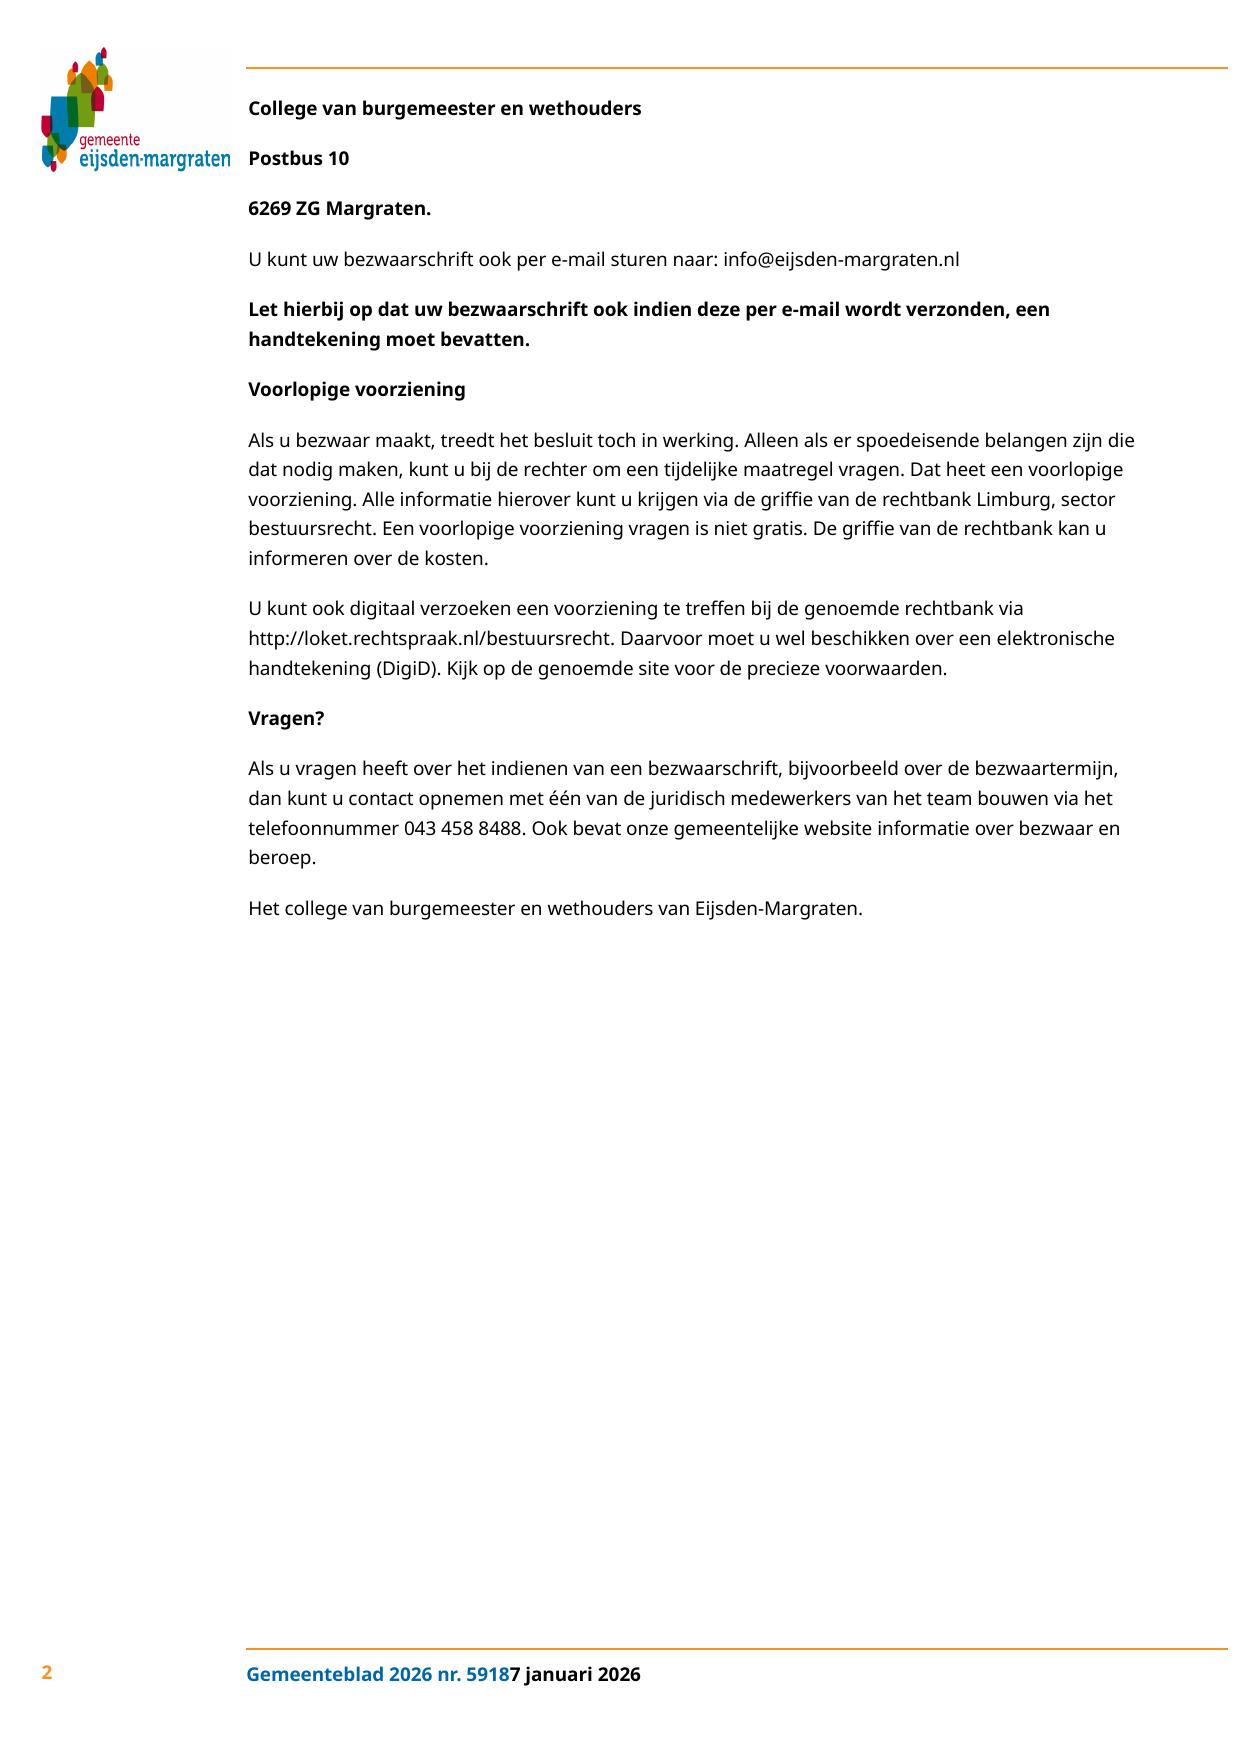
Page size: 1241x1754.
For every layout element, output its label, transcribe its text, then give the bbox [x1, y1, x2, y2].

text Als u bezwaar maakt, treedt het besluit toch in werking. Alleen als er spoedeisende belangen zijn die dat nodig maken, kunt u bij de rechter om een tijdelijke maatregel vragen. Dat heet een voorlopige voorziening. Alle informatie hierover kunt u krijgen via de griffie van de rechtbank Limburg, sector bestuursrecht. Een voorlopige voorziening vragen is niet gratis. De griffie van de rechtbank kan u informeren over de kosten. [248, 427, 1152, 571]
text Het college van burgemeester en wethouders van Eijsden-Margraten. [248, 895, 1152, 921]
text College van burgemeester en wethouders [248, 95, 1152, 121]
text Voorlopige voorziening [248, 376, 1152, 402]
text Als u vragen heeft over het indienen van een bezwaarschrift, bijvoorbeeld over de bezwaartermijn, dan kunt u contact opnemen met één van de juridisch medewerkers van het team bouwen via het telefoonnummer 043 458 8488. Ook bevat onze gemeentelijke website informatie over bezwaar en beroep. [248, 756, 1152, 870]
text Postbus 10 [248, 145, 1152, 171]
text 6269 ZG Margraten. [248, 196, 1152, 221]
text Let hierbij op dat uw bezwaarschrift ook indien deze per e-mail wordt verzonden, een handtekening moet bevatten. [248, 296, 1152, 352]
picture [41, 47, 231, 172]
text U kunt ook digitaal verzoeken een voorziening te treffen bij de genoemde rechtbank via http://loket.rechtspraak.nl/bestuursrecht. Daarvoor moet u wel beschikken over een elektronische handtekening (DigiD). Kijk op de genoemde site voor de precieze voorwaarden. [248, 596, 1152, 681]
text Vragen? [248, 705, 1152, 731]
text U kunt uw bezwaarschrift ook per e-mail sturen naar: info@eijsden-margraten.nl [248, 246, 1152, 272]
